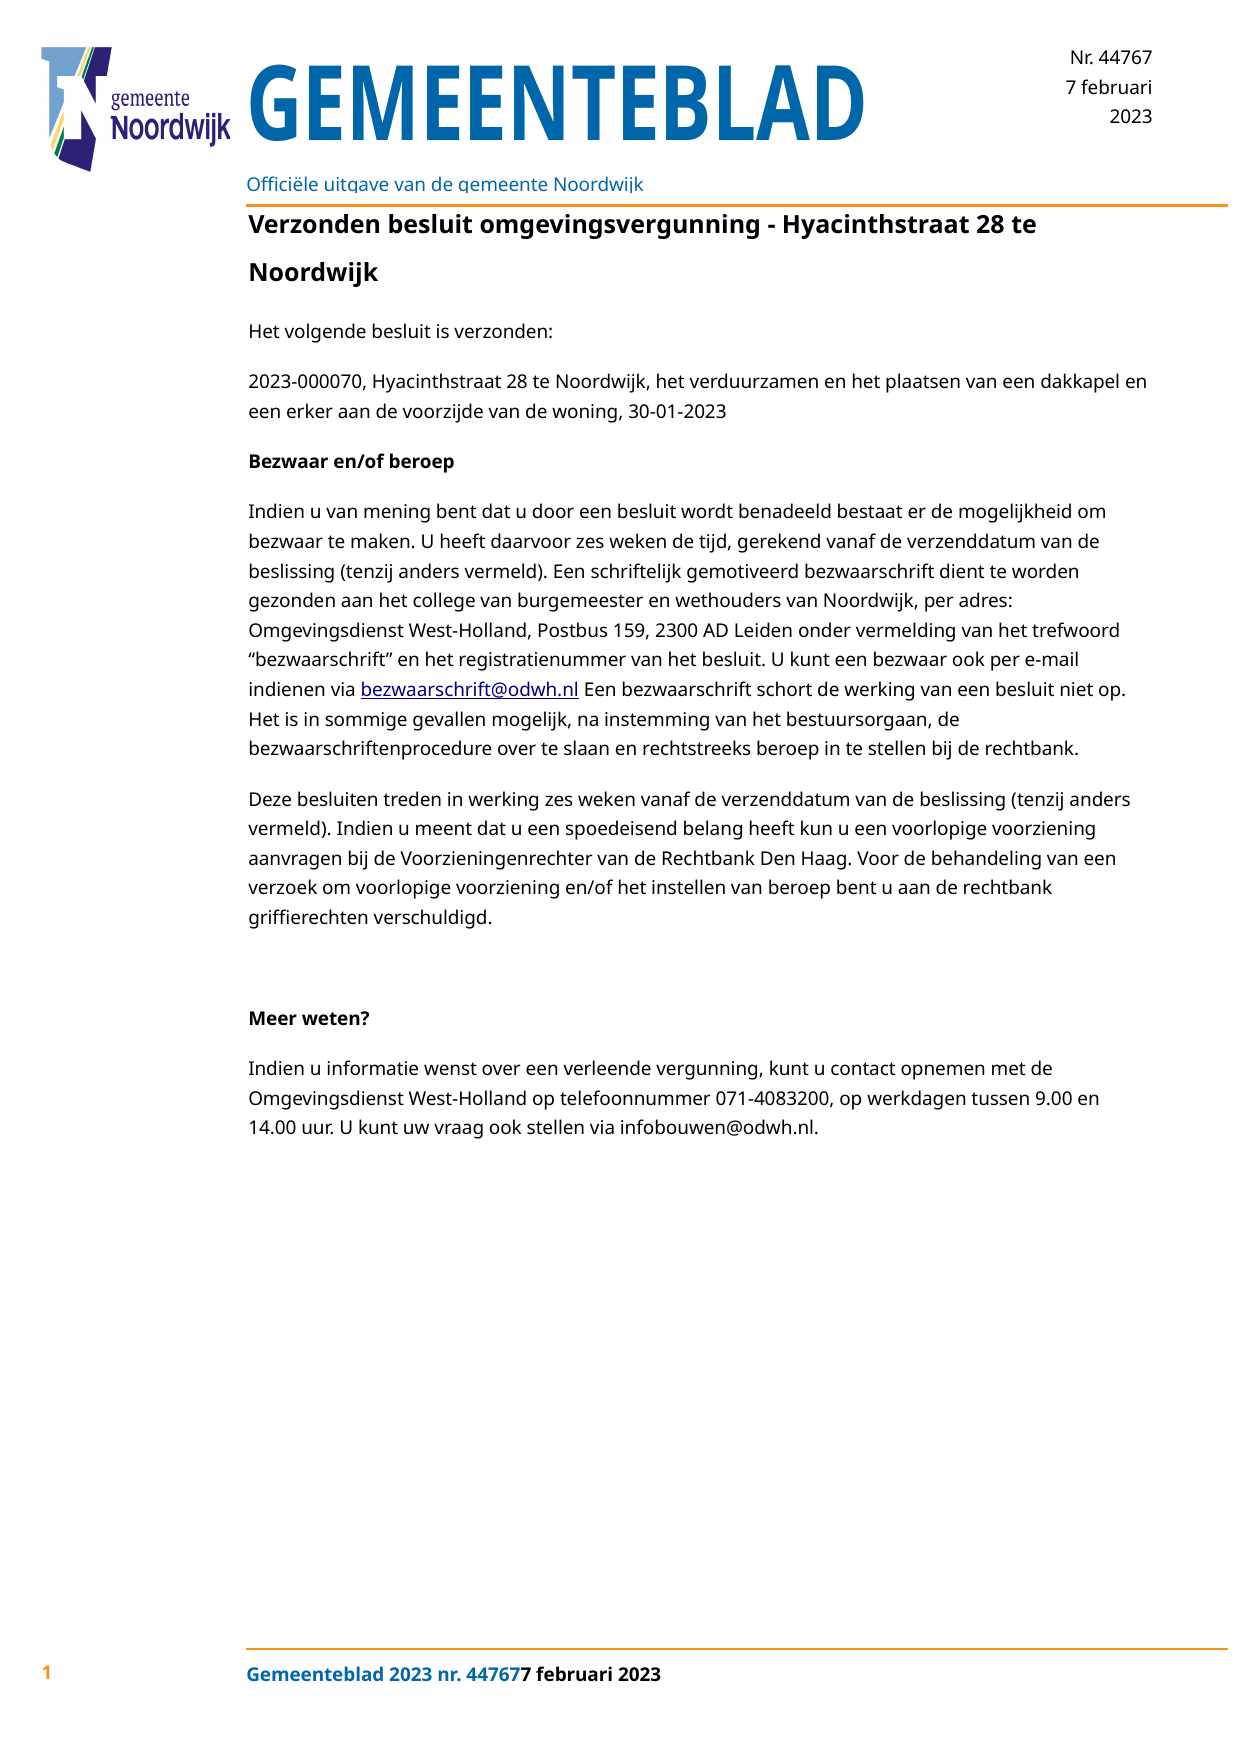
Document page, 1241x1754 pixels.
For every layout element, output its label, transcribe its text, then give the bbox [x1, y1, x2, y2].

text Bezwaar en/of beroep [248, 448, 1152, 474]
text 2023-000070, Hyacinthstraat 28 te Noordwijk, het verduurzamen en het plaatsen van een dakkapel en een erker aan de voorzijde van de woning, 30-01-2023 [248, 368, 1152, 424]
picture [41, 47, 231, 172]
text Meer weten? [248, 1005, 1152, 1031]
text Verzonden besluit omgevingsvergunning - Hyacinthstraat 28 te Noordwijk [248, 207, 1152, 288]
text Indien u van mening bent dat u door een besluit wordt benadeeld bestaat er de mogelijkheid om bezwaar te maken. U heeft daarvoor zes weken de tijd, gerekend vanaf de verzenddatum van de beslissing (tenzij anders vermeld). Een schriftelijk gemotiveerd bezwaarschrift dient te worden gezonden aan het college van burgemeester en wethouders van Noordwijk, per adres: Omgevingsdienst West-Holland, Postbus 159, 2300 AD Leiden onder vermelding van het trefwoord “bezwaarschrift” en het registratienummer van het besluit. U kunt een bezwaar ook per e-mail indienen via bezwaarschrift@odwh.nl Een bezwaarschrift schort de werking van een besluit niet op. Het is in sommige gevallen mogelijk, na instemming van het bestuursorgaan, de bezwaarschriftenprocedure over te slaan en rechtstreeks beroep in te stellen bij de rechtbank. [248, 499, 1152, 761]
text Het volgende besluit is verzonden: [248, 318, 1152, 344]
text Deze besluiten treden in werking zes weken vanaf de verzenddatum van de beslissing (tenzij anders vermeld). Indien u meent dat u een spoedeisend belang heeft kun u een voorlopige voorziening aanvragen bij de Voorzieningenrechter van de Rechtbank Den Haag. Voor de behandeling van een verzoek om voorlopige voorziening en/of het instellen van beroep bent u aan de rechtbank griffierechten verschuldigd. [248, 786, 1152, 930]
text Indien u informatie wenst over een verleende vergunning, kunt u contact opnemen met de Omgevingsdienst West-Holland op telefoonnummer 071-4083200, op werkdagen tussen 9.00 en 14.00 uur. U kunt uw vraag ook stellen via infobouwen@odwh.nl. [248, 1055, 1152, 1140]
